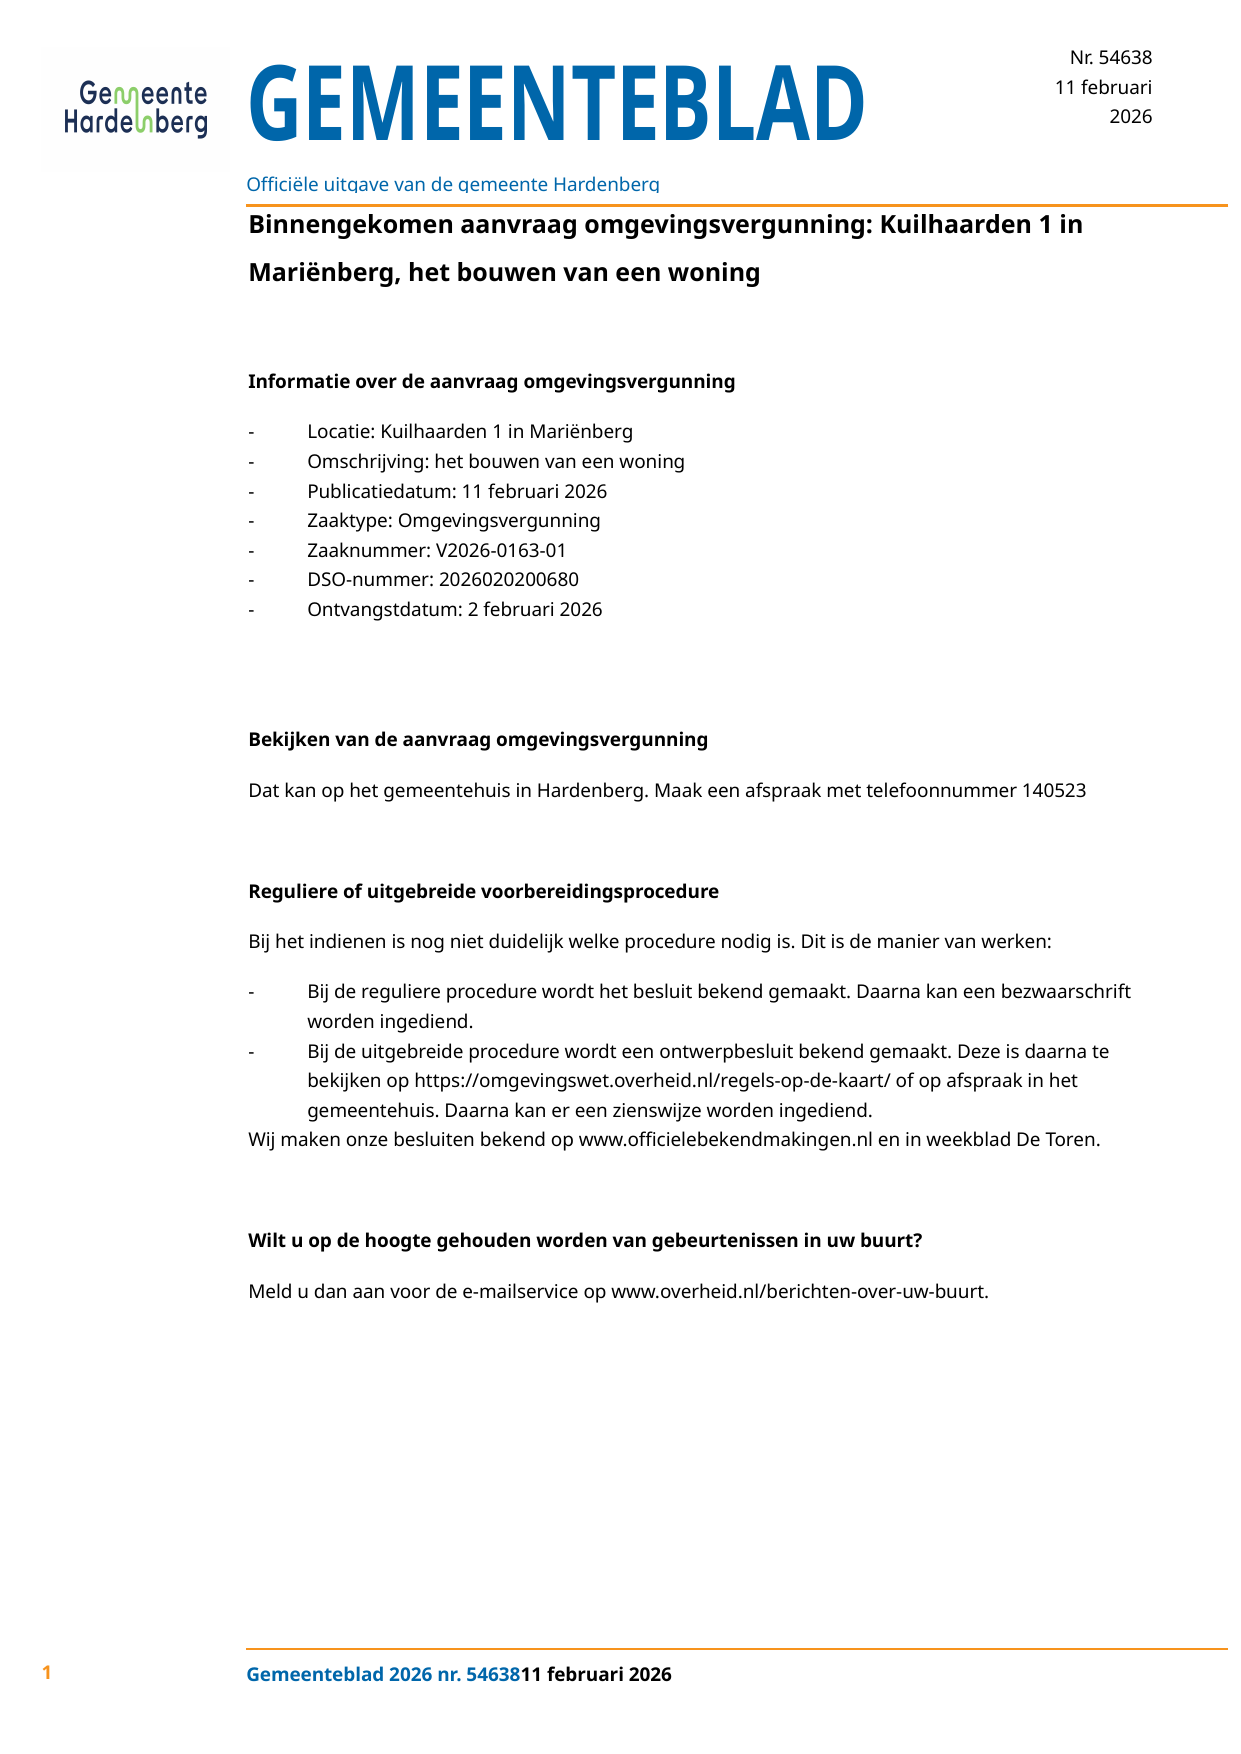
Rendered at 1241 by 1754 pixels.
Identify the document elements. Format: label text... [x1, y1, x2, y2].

list Locatie: Kuilhaarden 1 in Mariënberg [248, 419, 1152, 444]
text Informatie over de aanvraag omgevingsvergunning [248, 368, 1152, 394]
picture [41, 47, 231, 172]
list Ontvangstdatum: 2 februari 2026 [248, 596, 1152, 622]
text Dat kan op het gemeentehuis in Hardenberg. Maak een afspraak met telefoonnummer 140523 [248, 777, 1152, 803]
list Bij de reguliere procedure wordt het besluit bekend gemaakt. Daarna kan een bezwaarschrift worden ingediend. [248, 979, 1152, 1034]
text Wij maken onze besluiten bekend op www.officielebekendmakingen.nl en in weekblad De Toren. [248, 1127, 1152, 1152]
text Reguliere of uitgebreide voorbereidingsprocedure [248, 878, 1152, 904]
text Meld u dan aan voor de e-mailservice op www.overheid.nl/berichten-over-uw-buurt. [248, 1278, 1152, 1304]
list Zaaknummer: V2026-0163-01 [248, 537, 1152, 563]
list Publicatiedatum: 11 februari 2026 [248, 478, 1152, 504]
list Bij de uitgebreide procedure wordt een ontwerpbesluit bekend gemaakt. Deze is daarna te bekijken op https://omgevingswet.overheid.nl/regels-op-de-kaart/ of op afspraak in het gemeentehuis. Daarna kan er een zienswijze worden ingediend. [248, 1038, 1152, 1123]
list Omschrijving: het bouwen van een woning [248, 448, 1152, 474]
text Wilt u op de hoogte gehouden worden van gebeurtenissen in uw buurt? [248, 1227, 1152, 1253]
list DSO-nummer: 2026020200680 [248, 567, 1152, 592]
list Zaaktype: Omgevingsvergunning [248, 507, 1152, 533]
text Bekijken van de aanvraag omgevingsvergunning [248, 727, 1152, 752]
text Bij het indienen is nog niet duidelijk welke procedure nodig is. Dit is de manier van werken: [248, 928, 1152, 954]
text Binnengekomen aanvraag omgevingsvergunning: Kuilhaarden 1 in Mariënberg, het bouwen van een woning [248, 207, 1152, 288]
